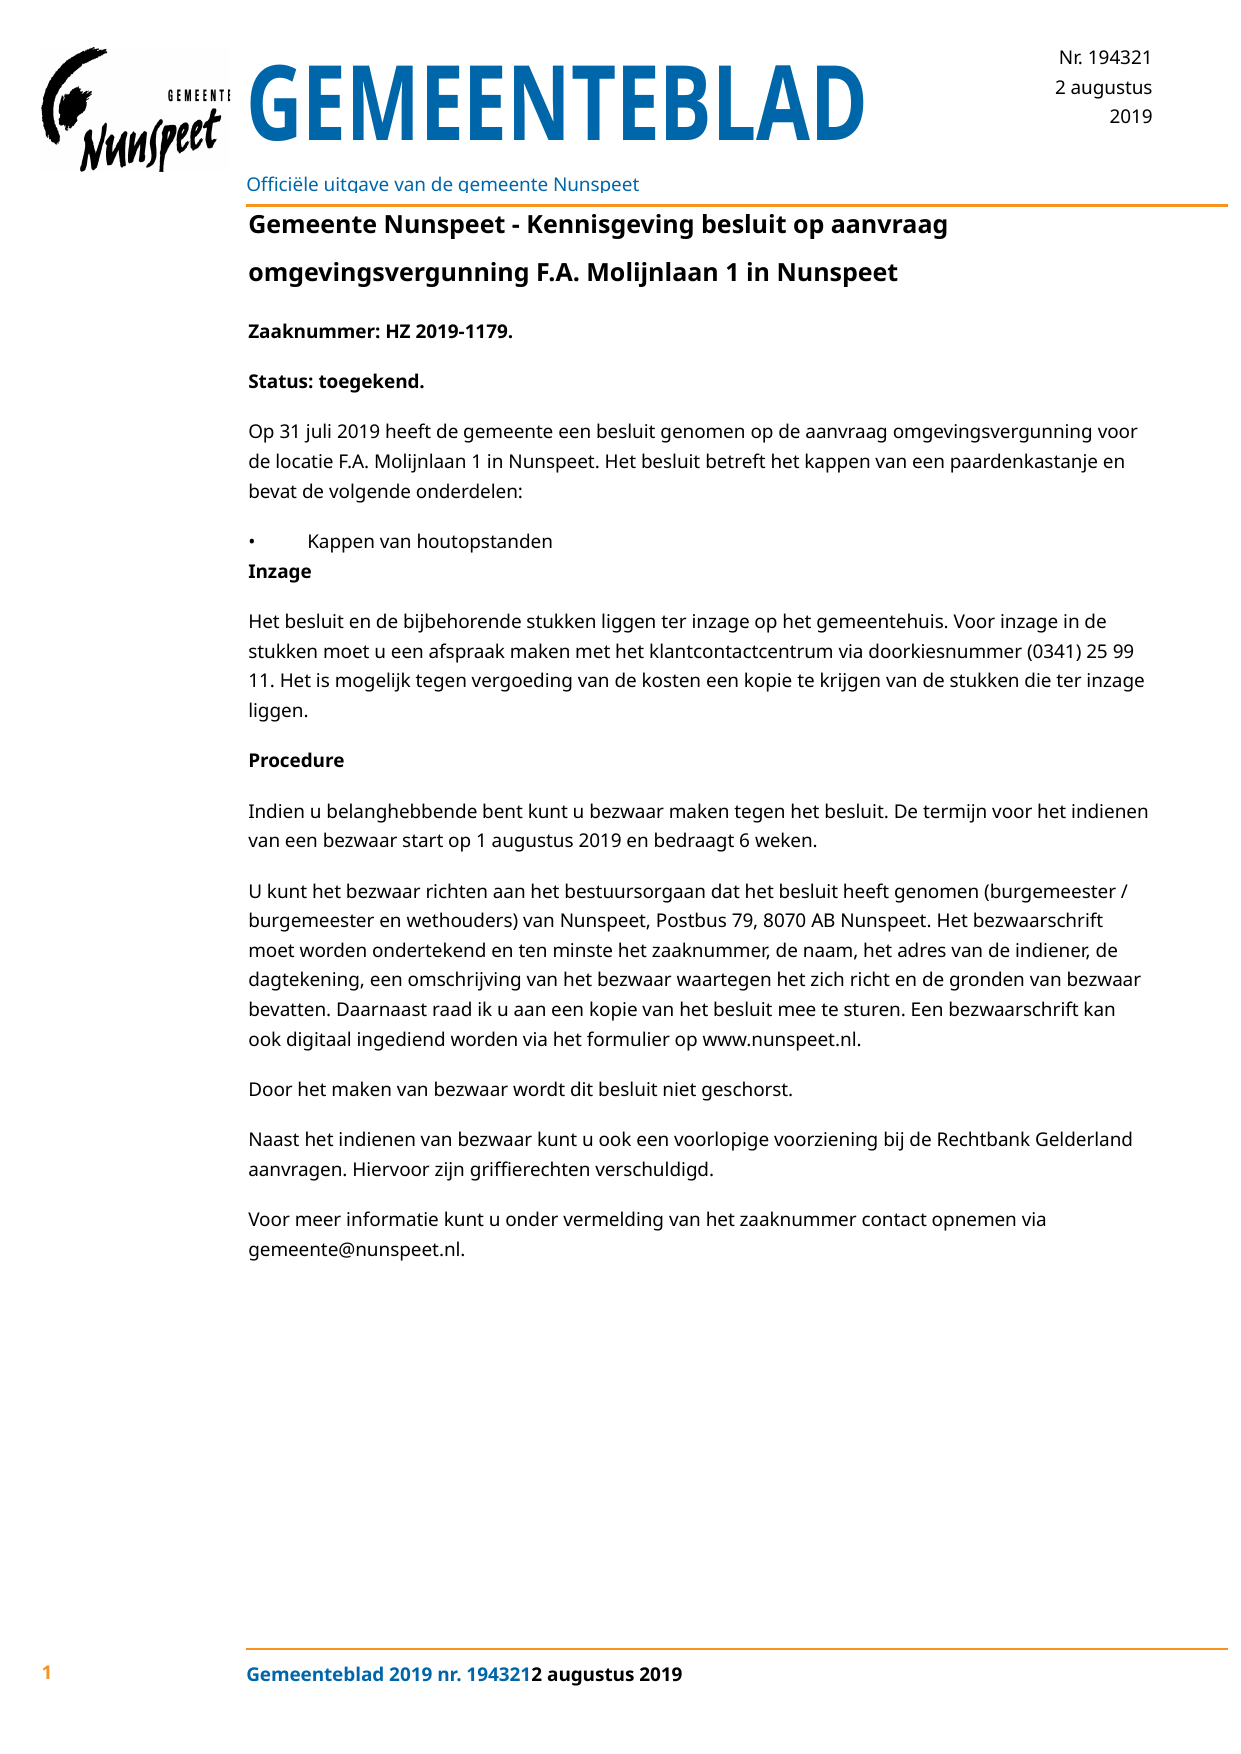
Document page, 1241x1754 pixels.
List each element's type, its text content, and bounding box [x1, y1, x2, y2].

picture [41, 47, 231, 172]
text Voor meer informatie kunt u onder vermelding van het zaaknummer contact opnemen via gemeente@nunspeet.nl. [248, 1207, 1152, 1262]
text Naast het indienen van bezwaar kunt u ook een voorlopige voorziening bij de Rechtbank Gelderland aanvragen. Hiervoor zijn griffierechten verschuldigd. [248, 1127, 1152, 1182]
text Gemeente Nunspeet - Kennisgeving besluit op aanvraag omgevingsvergunning F.A. Molijnlaan 1 in Nunspeet [248, 207, 1152, 288]
text Procedure [248, 747, 1152, 773]
text Indien u belanghebbende bent kunt u bezwaar maken tegen het besluit. De termijn voor het indienen van een bezwaar start op 1 augustus 2019 en bedraagt 6 weken. [248, 798, 1152, 853]
text Zaaknummer: HZ 2019-1179. [248, 318, 1152, 344]
text Het besluit en de bijbehorende stukken liggen ter inzage op het gemeentehuis. Voor inzage in de stukken moet u een afspraak maken met het klantcontactcentrum via doorkiesnummer (0341) 25 99 11. Het is mogelijk tegen vergoeding van de kosten een kopie te krijgen van de stukken die ter inzage liggen. [248, 608, 1152, 723]
list Kappen van houtopstanden [248, 528, 1152, 554]
text Inzage [248, 558, 1152, 584]
text Op 31 juli 2019 heeft de gemeente een besluit genomen op de aanvraag omgevingsvergunning voor de locatie F.A. Molijnlaan 1 in Nunspeet. Het besluit betreft het kappen van een paardenkastanje en bevat de volgende onderdelen: [248, 419, 1152, 504]
text U kunt het bezwaar richten aan het bestuursorgaan dat het besluit heeft genomen (burgemeester / burgemeester en wethouders) van Nunspeet, Postbus 79, 8070 AB Nunspeet. Het bezwaarschrift moet worden ondertekend en ten minste het zaaknummer, de naam, het adres van de indiener, de dagtekening, een omschrijving van het bezwaar waartegen het zich richt en de gronden van bezwaar bevatten. Daarnaast raad ik u aan een kopie van het besluit mee te sturen. Een bezwaarschrift kan ook digitaal ingediend worden via het formulier op www.nunspeet.nl. [248, 878, 1152, 1052]
text Status: toegekend. [248, 368, 1152, 394]
text Door het maken van bezwaar wordt dit besluit niet geschorst. [248, 1076, 1152, 1102]
